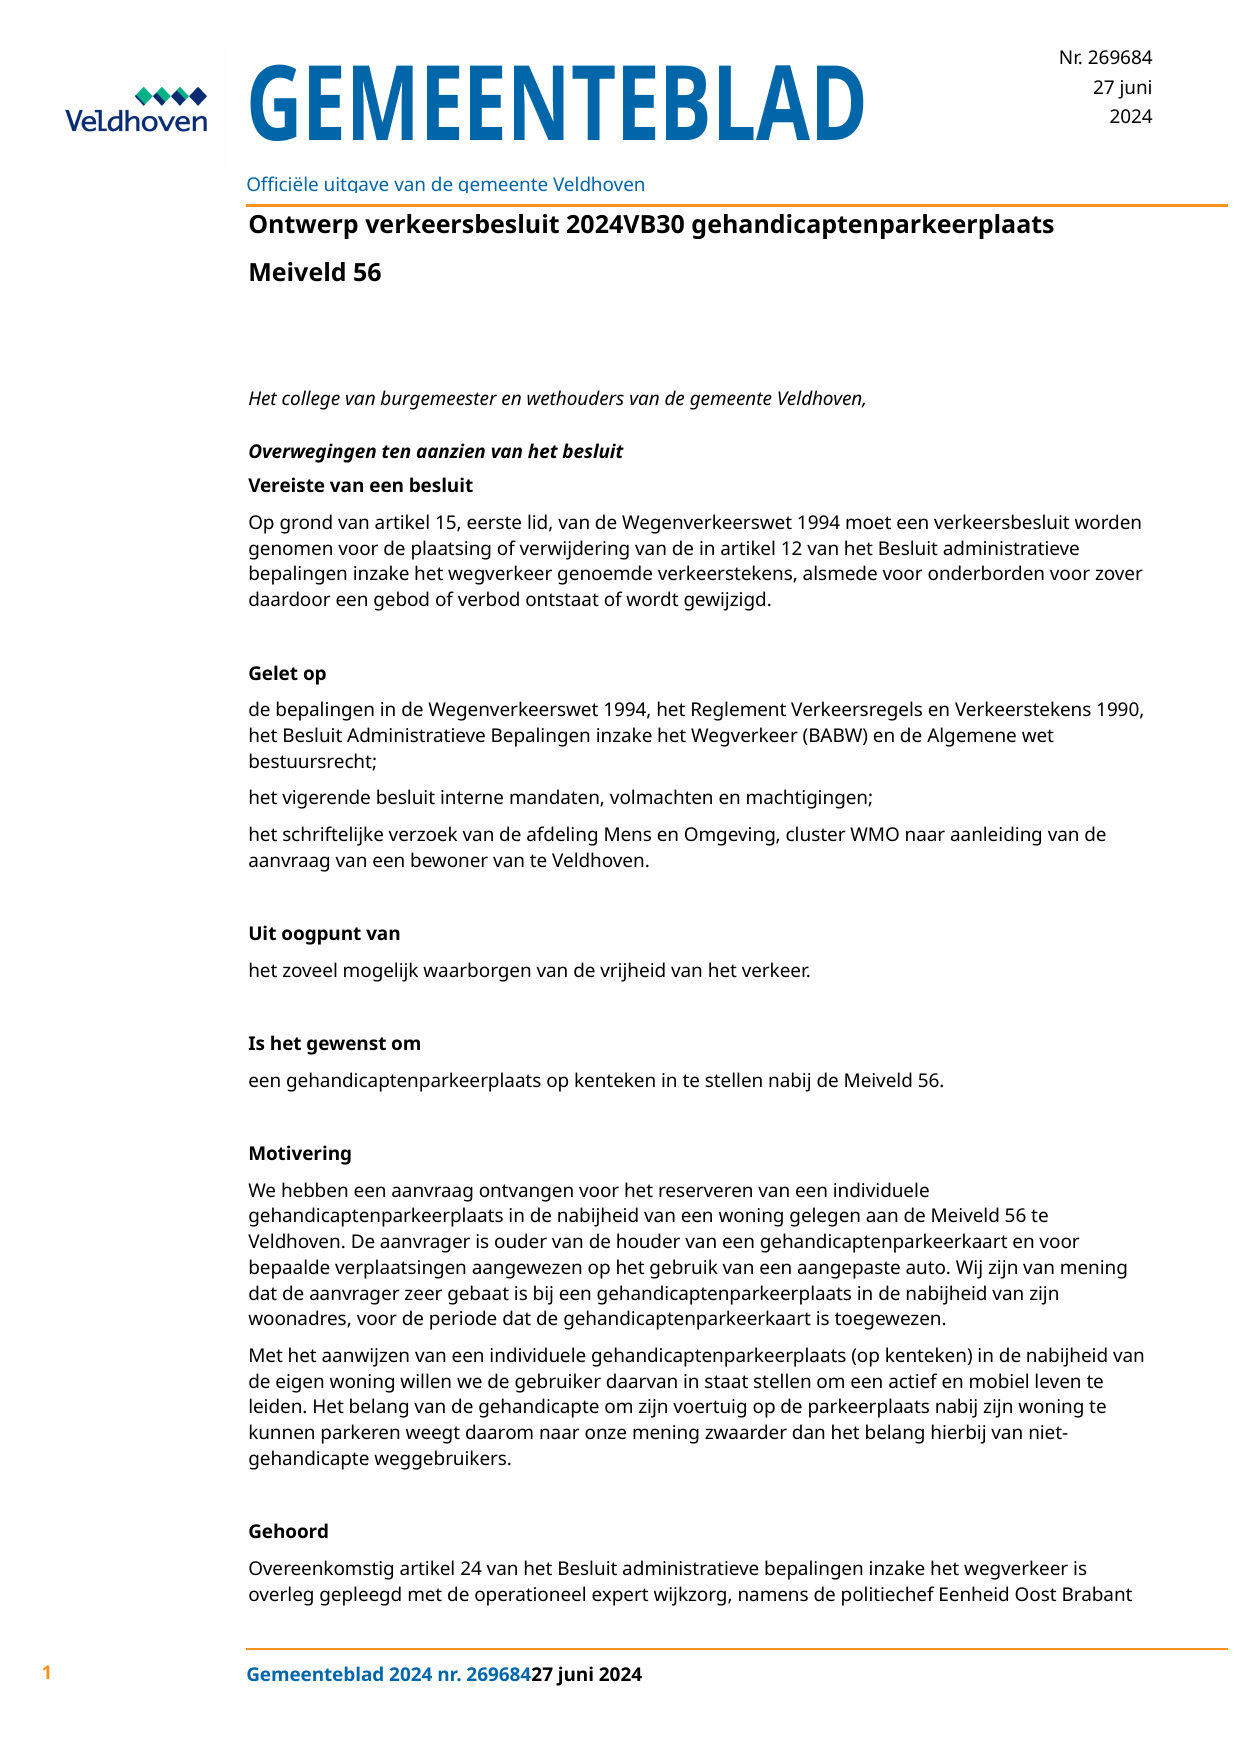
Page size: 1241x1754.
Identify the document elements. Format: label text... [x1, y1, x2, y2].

text een gehandicaptenparkeerplaats op kenteken in te stellen nabij de Meiveld 56. [248, 1067, 1152, 1093]
text Met het aanwijzen van een individuele gehandicaptenparkeerplaats (op kenteken) in de nabijheid van de eigen woning willen we de gebruiker daarvan in staat stellen om een actief en mobiel leven te leiden. Het belang van de gehandicapte om zijn voertuig op de parkeerplaats nabij zijn woning te kunnen parkeren weegt daarom naar onze mening zwaarder dan het belang hierbij van niet-gehandicapte weggebruikers. [248, 1342, 1152, 1471]
text We hebben een aanvraag ontvangen voor het reserveren van een individuele gehandicaptenparkeerplaats in de nabijheid van een woning gelegen aan de Meiveld 56 te Veldhoven. De aanvrager is ouder van de houder van een gehandicaptenparkeerkaart en voor bepaalde verplaatsingen aangewezen op het gebruik van een aangepaste auto. Wij zijn van mening dat de aanvrager zeer gebaat is bij een gehandicaptenparkeerplaats in de nabijheid van zijn woonadres, voor de periode dat de gehandicaptenparkeerkaart is toegewezen. [248, 1177, 1152, 1331]
text Vereiste van een besluit [248, 472, 1152, 498]
picture [41, 47, 231, 172]
text Gelet op [248, 660, 1152, 685]
text Gehoord [248, 1518, 1152, 1544]
text Ontwerp verkeersbesluit 2024VB30 gehandicaptenparkeerplaats Meiveld 56 [248, 207, 1152, 288]
text Motivering [248, 1140, 1152, 1166]
text Overwegingen ten aanzien van het besluit [248, 438, 1152, 464]
text Uit oogpunt van [248, 920, 1152, 946]
text het vigerende besluit interne mandaten, volmachten en machtigingen; [248, 784, 1152, 810]
text het schriftelijke verzoek van de afdeling Mens en Omgeving, cluster WMO naar aanleiding van de aanvraag van een bewoner van te Veldhoven. [248, 821, 1152, 873]
text Het college van burgemeester en wethouders van de gemeente Veldhoven, [248, 386, 1152, 411]
text Is het gewenst om [248, 1030, 1152, 1056]
text Overeenkomstig artikel 24 van het Besluit administratieve bepalingen inzake het wegverkeer is overleg gepleegd met de operationeel expert wijkzorg, namens de politiechef Eenheid Oost Brabant [248, 1555, 1152, 1607]
text de bepalingen in de Wegenverkeerswet 1994, het Reglement Verkeersregels en Verkeerstekens 1990, het Besluit Administratieve Bepalingen inzake het Wegverkeer (BABW) en de Algemene wet bestuursrecht; [248, 696, 1152, 773]
text Op grond van artikel 15, eerste lid, van de Wegenverkeerswet 1994 moet een verkeersbesluit worden genomen voor de plaatsing of verwijdering van de in artikel 12 van het Besluit administratieve bepalingen inzake het wegverkeer genoemde verkeerstekens, alsmede voor onderborden voor zover daardoor een gebod of verbod ontstaat of wordt gewijzigd. [248, 509, 1152, 612]
text het zoveel mogelijk waarborgen van de vrijheid van het verkeer. [248, 957, 1152, 983]
